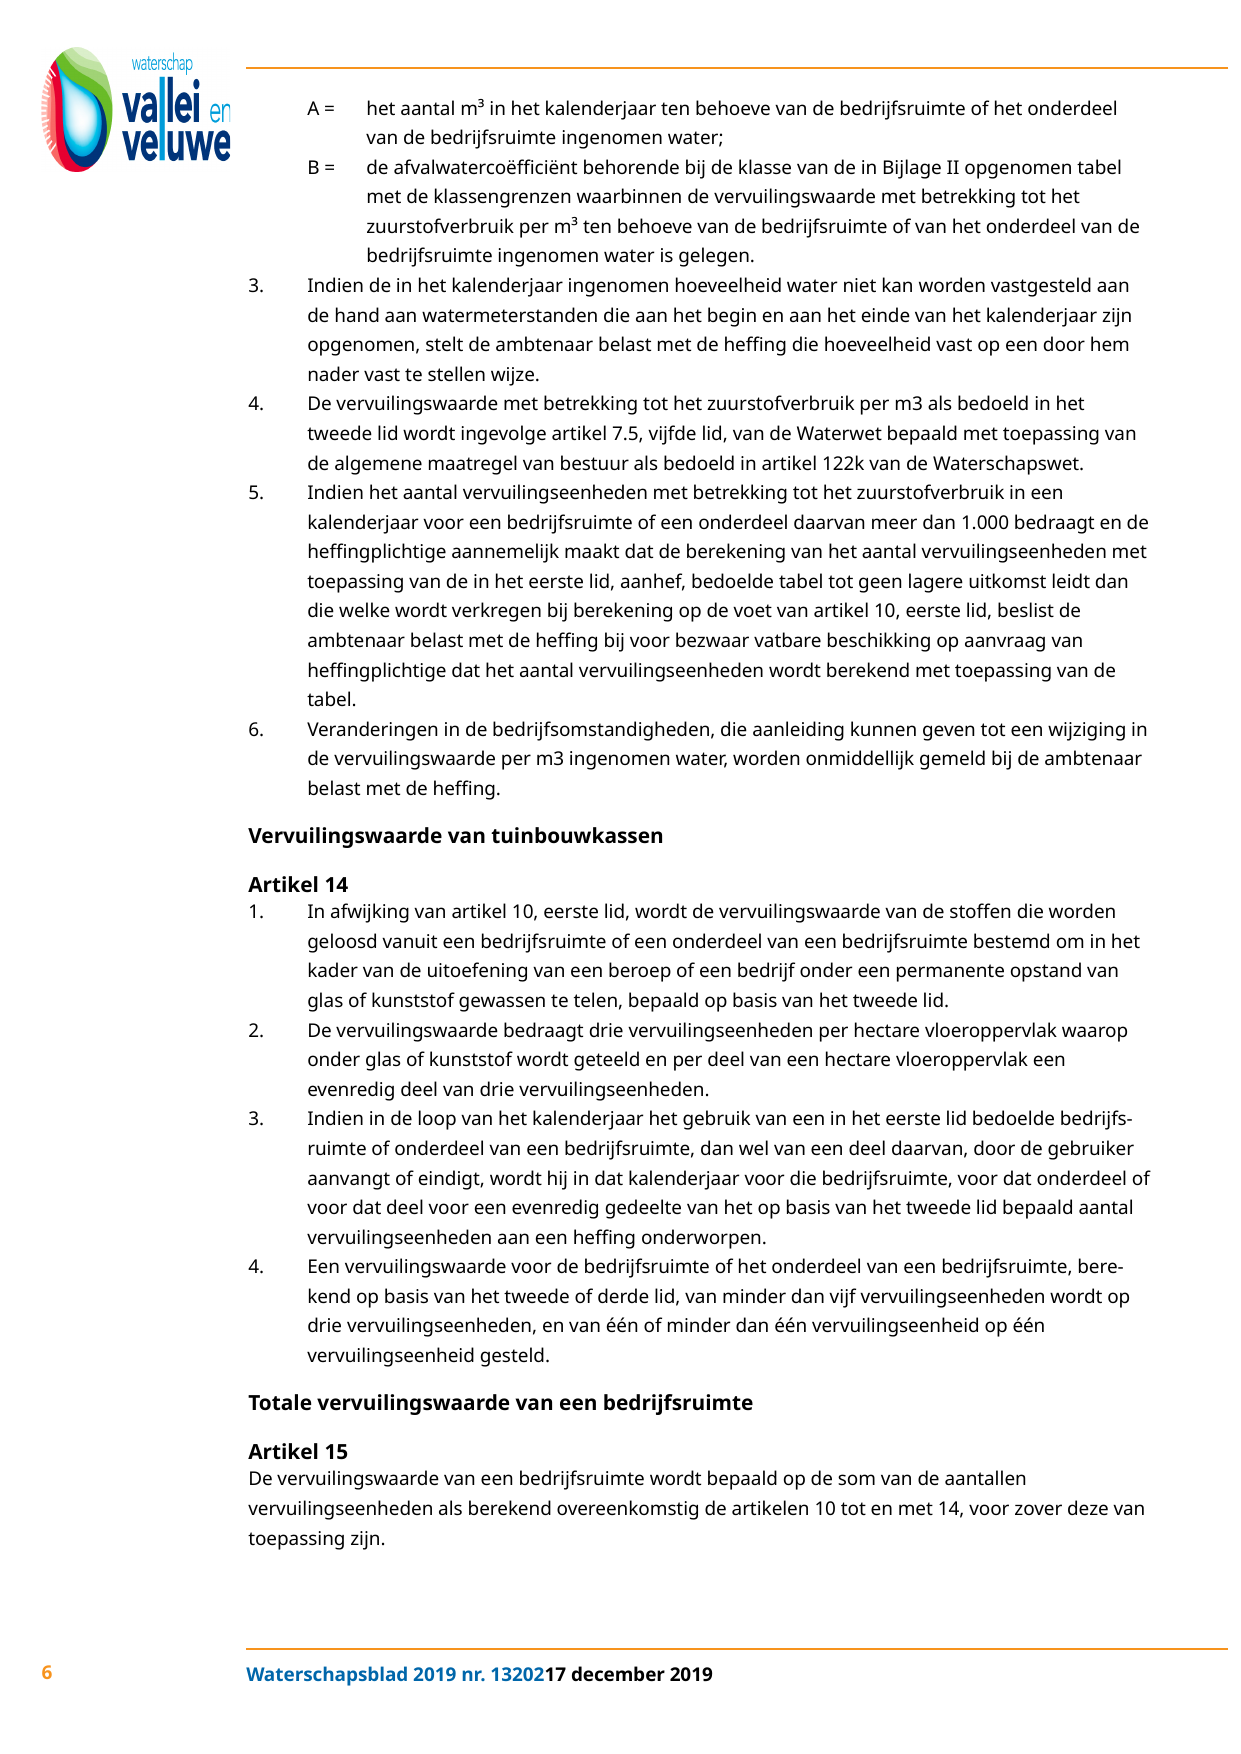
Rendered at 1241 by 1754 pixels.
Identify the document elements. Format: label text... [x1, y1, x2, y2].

list De vervuilingswaarde bedraagt drie vervuilingseenheden per hectare vloeroppervlak waarop onder glas of kunststof wordt geteeld en per deel van een hectare vloeroppervlak een evenredig deel van drie vervuilingseenheden. [248, 1017, 1152, 1102]
list Een vervuilingswaarde voor de bedrijfsruimte of het onderdeel van een bedrijfsruimte, bere-kend op basis van het tweede of derde lid, van minder dan vijf vervuilingseenheden wordt op drie vervuilingseenheden, en van één of minder dan één vervuilingseenheid op één vervuilingseenheid gesteld. [248, 1253, 1152, 1368]
list het aantal m³ in het kalenderjaar ten behoeve van de bedrijfsruimte of het onderdeel van de bedrijfsruimte ingenomen water; [307, 95, 1152, 150]
text Totale vervuilingswaarde van een bedrijfsruimte [248, 1388, 1152, 1416]
text Vervuilingswaarde van tuinbouwkassen [248, 821, 1152, 849]
list Indien het aantal vervuilingseenheden met betrekking tot het zuurstofverbruik in een kalenderjaar voor een bedrijfsruimte of een onderdeel daarvan meer dan 1.000 bedraagt en de heffingplichtige aannemelijk maakt dat de berekening van het aantal vervuilingseenheden met toepassing van de in het eerste lid, aanhef, bedoelde tabel tot geen lagere uitkomst leidt dan die welke wordt verkregen bij berekening op de voet van artikel 10, eerste lid, beslist de ambtenaar belast met de heffing bij voor bezwaar vatbare beschikking op aanvraag van heffingplichtige dat het aantal vervuilingseenheden wordt berekend met toepassing van de tabel. [248, 479, 1152, 712]
list De vervuilingswaarde met betrekking tot het zuurstofverbruik per m3 als bedoeld in het tweede lid wordt ingevolge artikel 7.5, vijfde lid, van de Waterwet bepaald met toepassing van de algemene maatregel van bestuur als bedoeld in artikel 122k van de Waterschapswet. [248, 391, 1152, 476]
picture [41, 47, 231, 172]
list Veranderingen in de bedrijfsomstandigheden, die aanleiding kunnen geven tot een wijziging in de vervuilingswaarde per m3 ingenomen water, worden onmiddellijk gemeld bij de ambtenaar belast met de heffing. [248, 716, 1152, 801]
list In afwijking van artikel 10, eerste lid, wordt de vervuilingswaarde van de stoffen die worden geloosd vanuit een bedrijfsruimte of een onderdeel van een bedrijfsruimte bestemd om in het kader van de uitoefening van een beroep of een bedrijf onder een permanente opstand van glas of kunststof gewassen te telen, bepaald op basis van het tweede lid. [248, 898, 1152, 1013]
list de afvalwatercoëfficiënt behorende bij de klasse van de in Bijlage II opgenomen tabel met de klassengrenzen waarbinnen de vervuilingswaarde met betrekking tot het zuurstofverbruik per m³ ten behoeve van de bedrijfsruimte of van het onderdeel van de bedrijfsruimte ingenomen water is gelegen. [307, 154, 1152, 268]
text Artikel 14 [248, 870, 1152, 898]
text De vervuilingswaarde van een bedrijfsruimte wordt bepaald op de som van de aantallen vervuilingseenheden als berekend overeenkomstig de artikelen 10 tot en met 14, voor zover deze van toepassing zijn. [248, 1466, 1152, 1551]
text Artikel 15 [248, 1437, 1152, 1466]
list Indien de in het kalenderjaar ingenomen hoeveelheid water niet kan worden vastgesteld aan de hand aan watermeterstanden die aan het begin en aan het einde van het kalenderjaar zijn opgenomen, stelt de ambtenaar belast met de heffing die hoeveelheid vast op een door hem nader vast te stellen wijze. [248, 272, 1152, 387]
list Indien in de loop van het kalenderjaar het gebruik van een in het eerste lid bedoelde bedrijfs-ruimte of onderdeel van een bedrijfsruimte, dan wel van een deel daarvan, door de gebruiker aanvangt of eindigt, wordt hij in dat kalenderjaar voor die bedrijfsruimte, voor dat onderdeel of voor dat deel voor een evenredig gedeelte van het op basis van het tweede lid bepaald aantal vervuilingseenheden aan een heffing onderworpen. [248, 1106, 1152, 1250]
